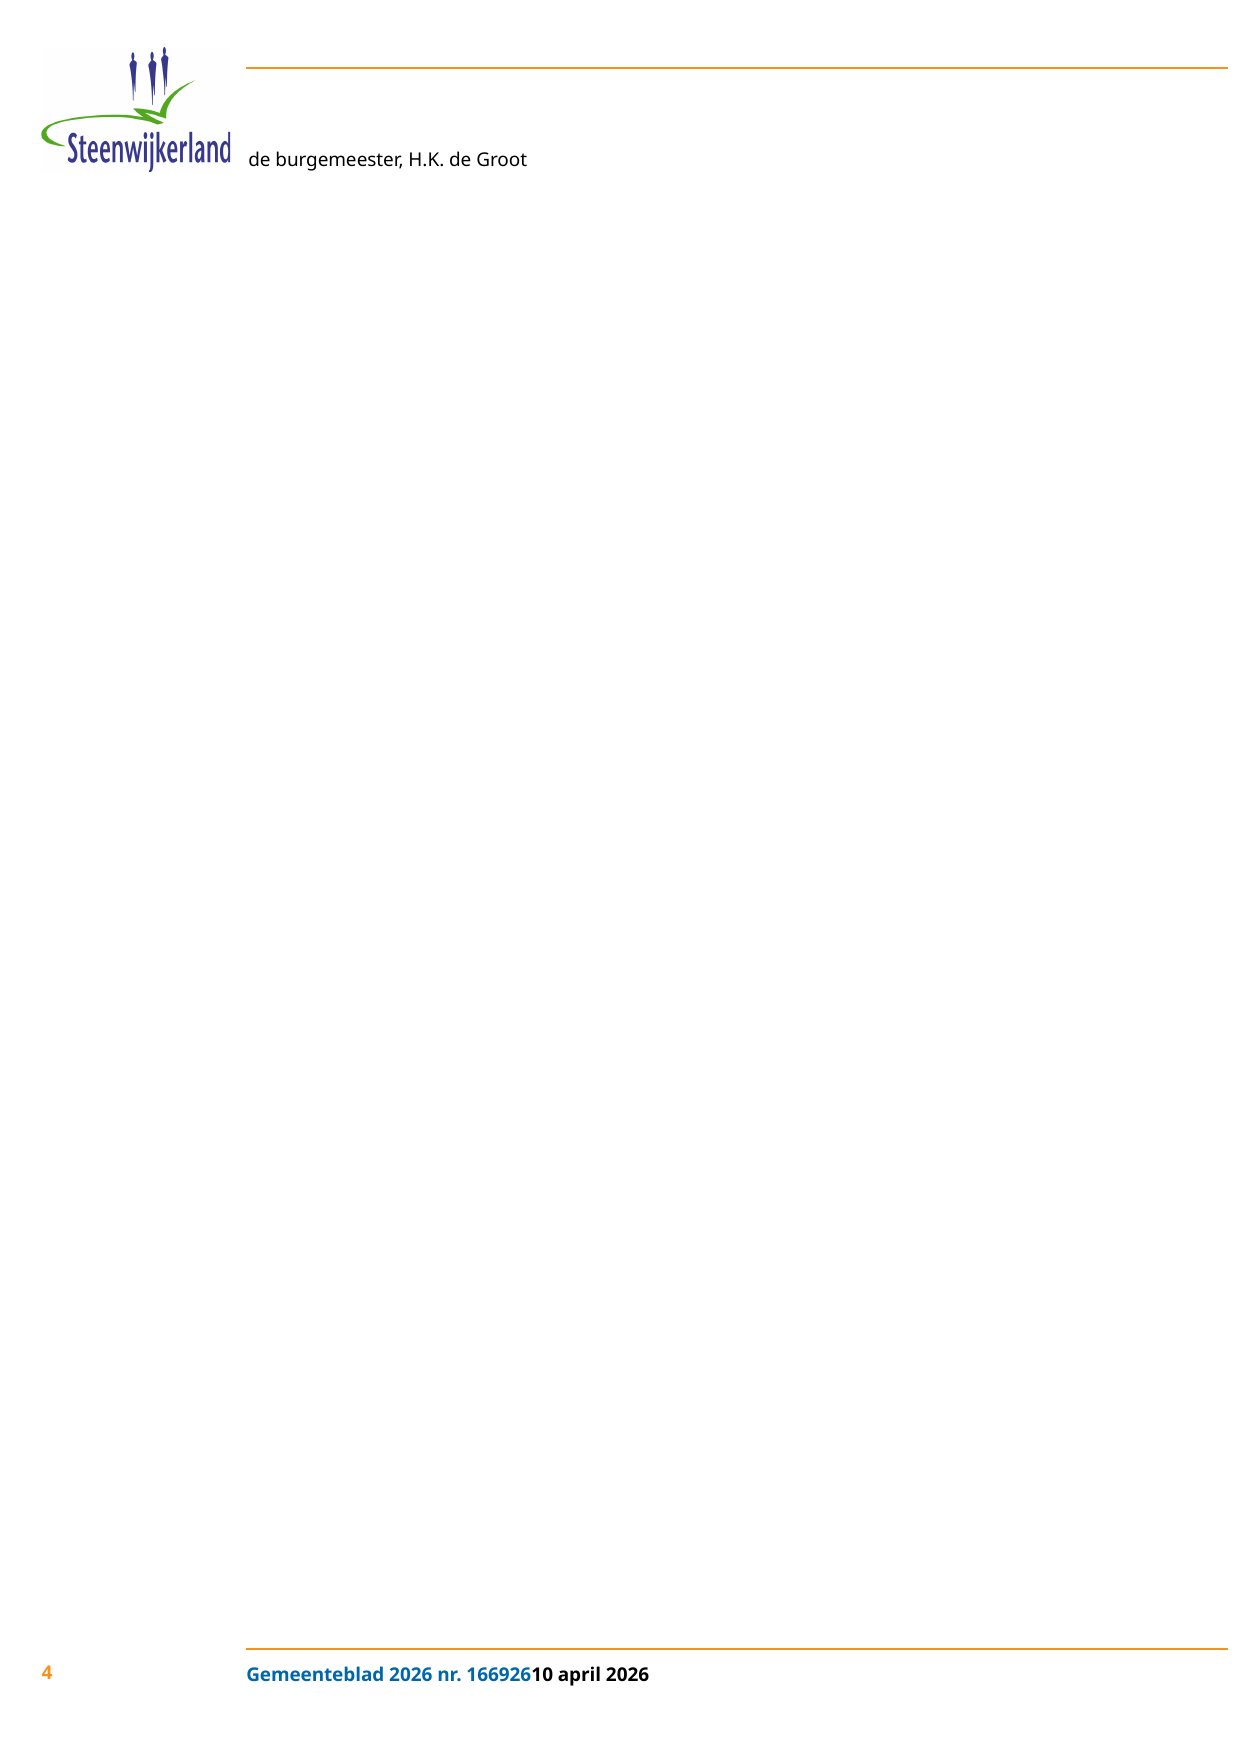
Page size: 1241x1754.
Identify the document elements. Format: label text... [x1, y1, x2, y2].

picture [41, 47, 231, 172]
text de burgemeester, H.K. de Groot [248, 146, 1152, 172]
